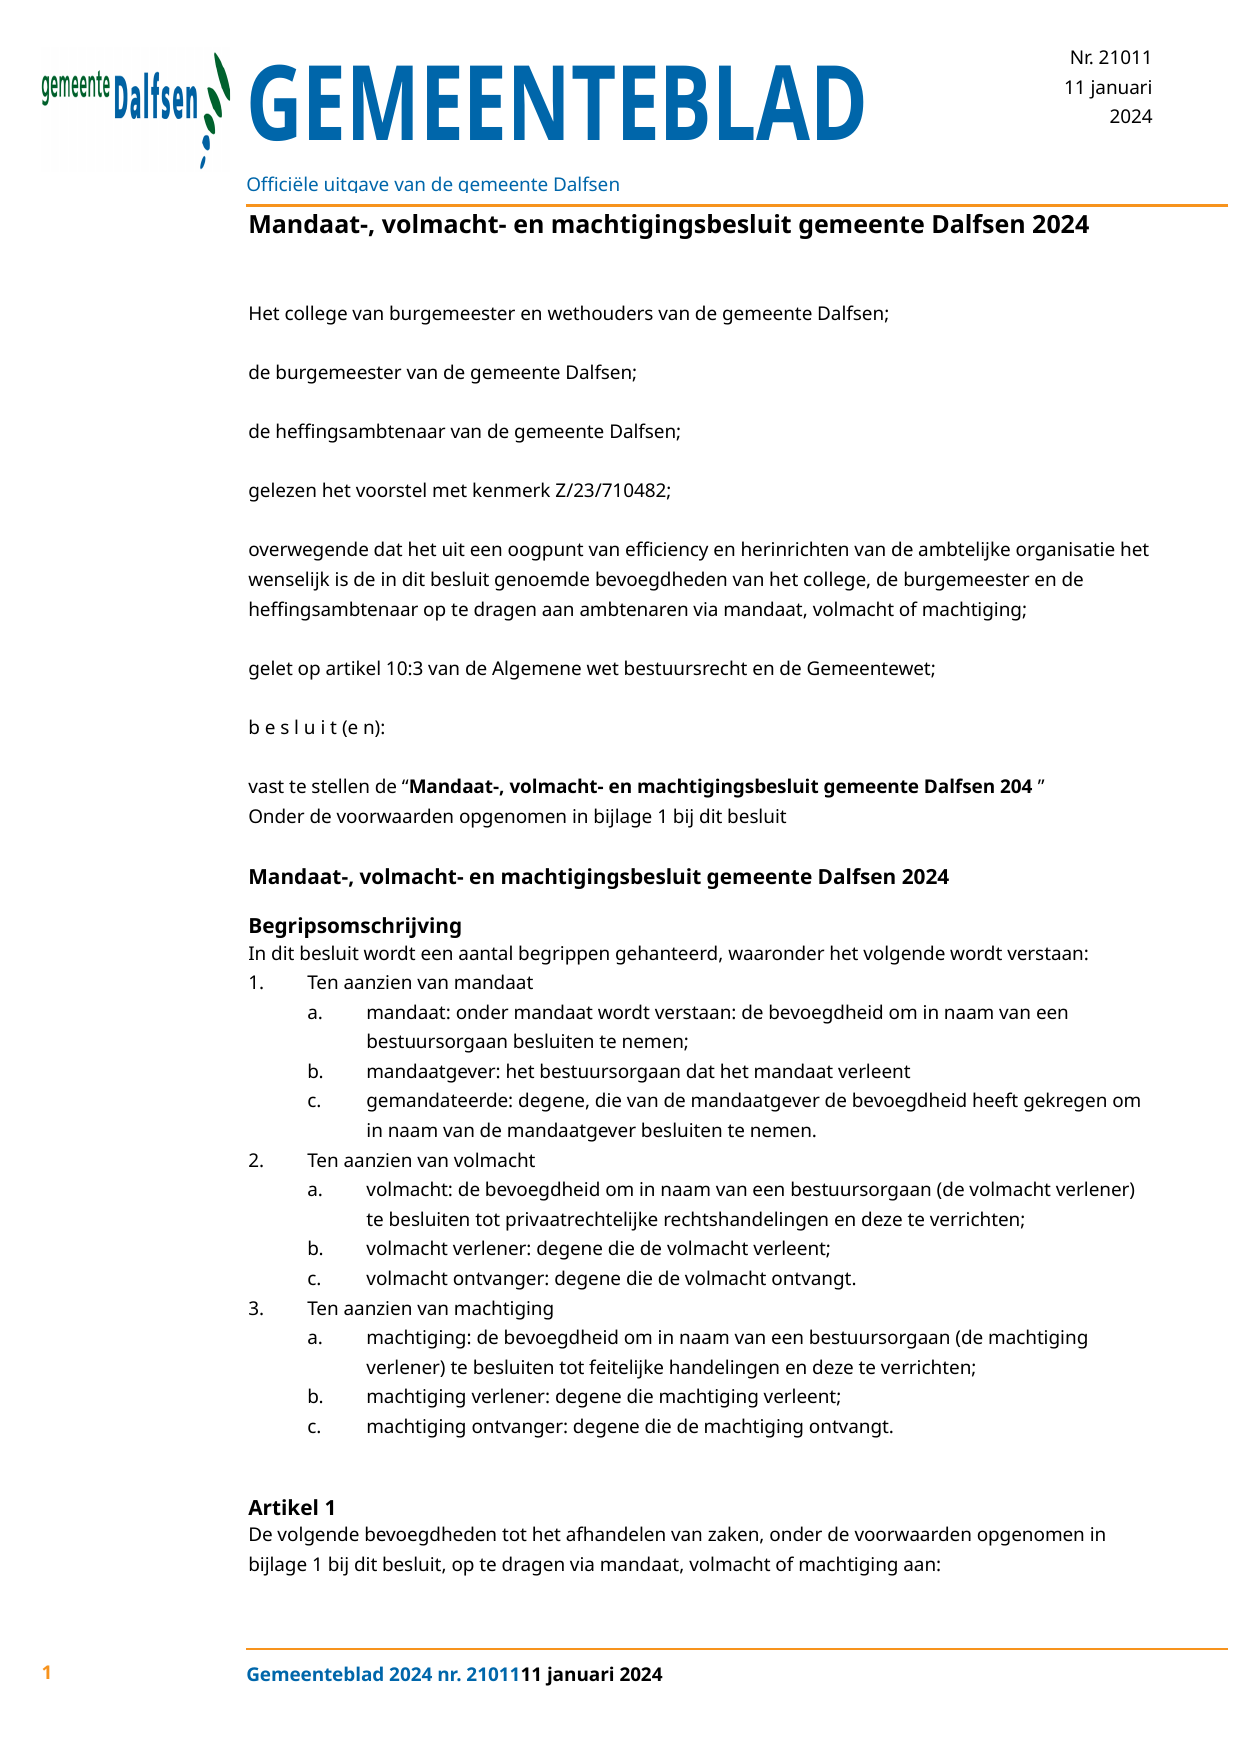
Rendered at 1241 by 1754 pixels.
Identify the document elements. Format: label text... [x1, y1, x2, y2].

list machtiging verlener: degene die machtiging verleent; [307, 1383, 1152, 1409]
list volmacht verlener: degene die de volmacht verleent; [307, 1236, 1152, 1261]
text gelezen het voorstel met kenmerk Z/23/710482; [248, 477, 1152, 503]
list volmacht ontvanger: degene die de volmacht ontvangt. [307, 1265, 1152, 1291]
list volmacht: de bevoegdheid om in naam van een bestuursorgaan (de volmacht verlener) te besluiten tot privaatrechtelijke rechtshandelingen en deze te verrichten; [307, 1176, 1152, 1232]
list Ten aanzien van mandaat [248, 969, 1152, 995]
list mandaatgever: het bestuursorgaan dat het mandaat verleent [307, 1058, 1152, 1084]
text De volgende bevoegdheden tot het afhandelen van zaken, onder de voorwaarden opgenomen in bijlage 1 bij dit besluit, op te dragen via mandaat, volmacht of machtiging aan: [248, 1521, 1152, 1577]
picture [41, 47, 231, 172]
text Mandaat-, volmacht- en machtigingsbesluit gemeente Dalfsen 2024 [248, 207, 1152, 241]
text Begripsomschrijving [248, 911, 1152, 940]
list Ten aanzien van machtiging [248, 1295, 1152, 1320]
text overwegende dat het uit een oogpunt van efficiency en herinrichten van de ambtelijke organisatie het wenselijk is de in dit besluit genoemde bevoegdheden van het college, de burgemeester en de heffingsambtenaar op te dragen aan ambtenaren via mandaat, volmacht of machtiging; [248, 537, 1152, 621]
text Het college van burgemeester en wethouders van de gemeente Dalfsen; [248, 300, 1152, 326]
text In dit besluit wordt een aantal begrippen gehanteerd, waaronder het volgende wordt verstaan: [248, 940, 1152, 965]
list Ten aanzien van volmacht [248, 1147, 1152, 1172]
list gemandateerde: degene, die van de mandaatgever de bevoegdheid heeft gekregen om in naam van de mandaatgever besluiten te nemen. [307, 1088, 1152, 1143]
text Artikel 1 [248, 1493, 1152, 1521]
text b e s l u i t (e n): [248, 714, 1152, 740]
text gelet op artikel 10:3 van de Algemene wet bestuursrecht en de Gemeentewet; [248, 655, 1152, 681]
text de burgemeester van de gemeente Dalfsen; [248, 359, 1152, 385]
text vast te stellen de “Mandaat-, volmacht- en machtigingsbesluit gemeente Dalfsen 204 ” [248, 773, 1152, 799]
text Onder de voorwaarden opgenomen in bijlage 1 bij dit besluit [248, 803, 1152, 828]
list machtiging: de bevoegdheid om in naam van een bestuursorgaan (de machtiging verlener) te besluiten tot feitelijke handelingen en deze te verrichten; [307, 1324, 1152, 1379]
list mandaat: onder mandaat wordt verstaan: de bevoegdheid om in naam van een bestuursorgaan besluiten te nemen; [307, 999, 1152, 1054]
text Mandaat-, volmacht- en machtigingsbesluit gemeente Dalfsen 2024 [248, 862, 1152, 890]
text de heffingsambtenaar van de gemeente Dalfsen; [248, 418, 1152, 444]
list machtiging ontvanger: degene die de machtiging ontvangt. [307, 1413, 1152, 1439]
